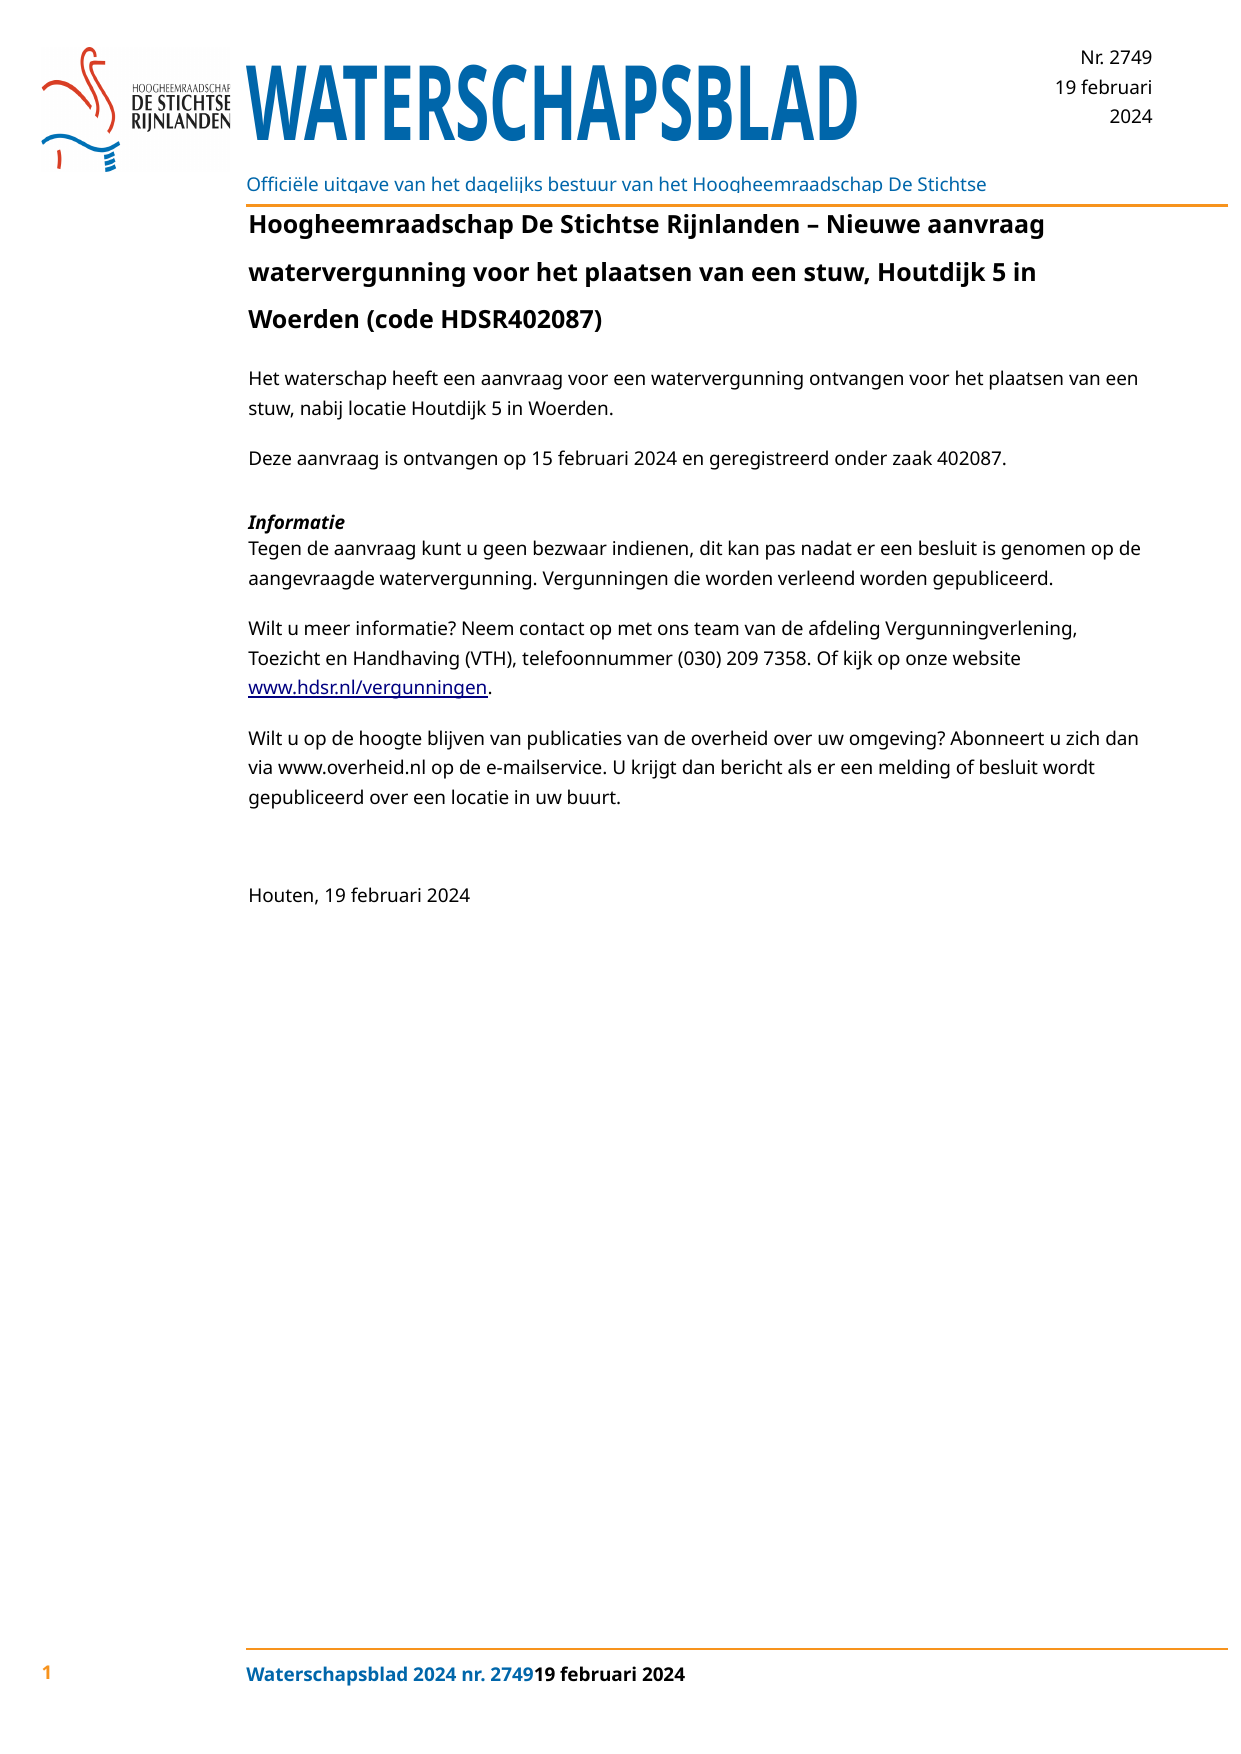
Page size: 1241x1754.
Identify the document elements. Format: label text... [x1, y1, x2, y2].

text Tegen de aanvraag kunt u geen bezwaar indienen, dit kan pas nadat er een besluit is genomen op de aangevraagde watervergunning. Vergunningen die worden verleend worden gepubliceerd. [248, 535, 1152, 591]
text Houten, 19 februari 2024 [248, 882, 1152, 908]
text Hoogheemraadschap De Stichtse Rijnlanden – Nieuwe aanvraag watervergunning voor het plaatsen van een stuw, Houtdijk 5 in Woerden (code HDSR402087) [248, 207, 1152, 336]
text Wilt u op de hoogte blijven van publicaties van de overheid over uw omgeving? Abonneert u zich dan via www.overheid.nl op de e-mailservice. U krijgt dan bericht als er een melding of besluit wordt gepubliceerd over een locatie in uw buurt. [248, 725, 1152, 810]
picture [41, 47, 231, 172]
text Het waterschap heeft een aanvraag voor een watervergunning ontvangen voor het plaatsen van een stuw, nabij locatie Houtdijk 5 in Woerden. [248, 366, 1152, 421]
text Deze aanvraag is ontvangen op 15 februari 2024 en geregistreerd onder zaak 402087. [248, 446, 1152, 471]
text Wilt u meer informatie? Neem contact op met ons team van de afdeling Vergunningverlening, Toezicht en Handhaving (VTH), telefoonnummer (030) 209 7358. Of kijk op onze website www.hdsr.nl/vergunningen. [248, 615, 1152, 700]
text Informatie [248, 509, 1152, 535]
